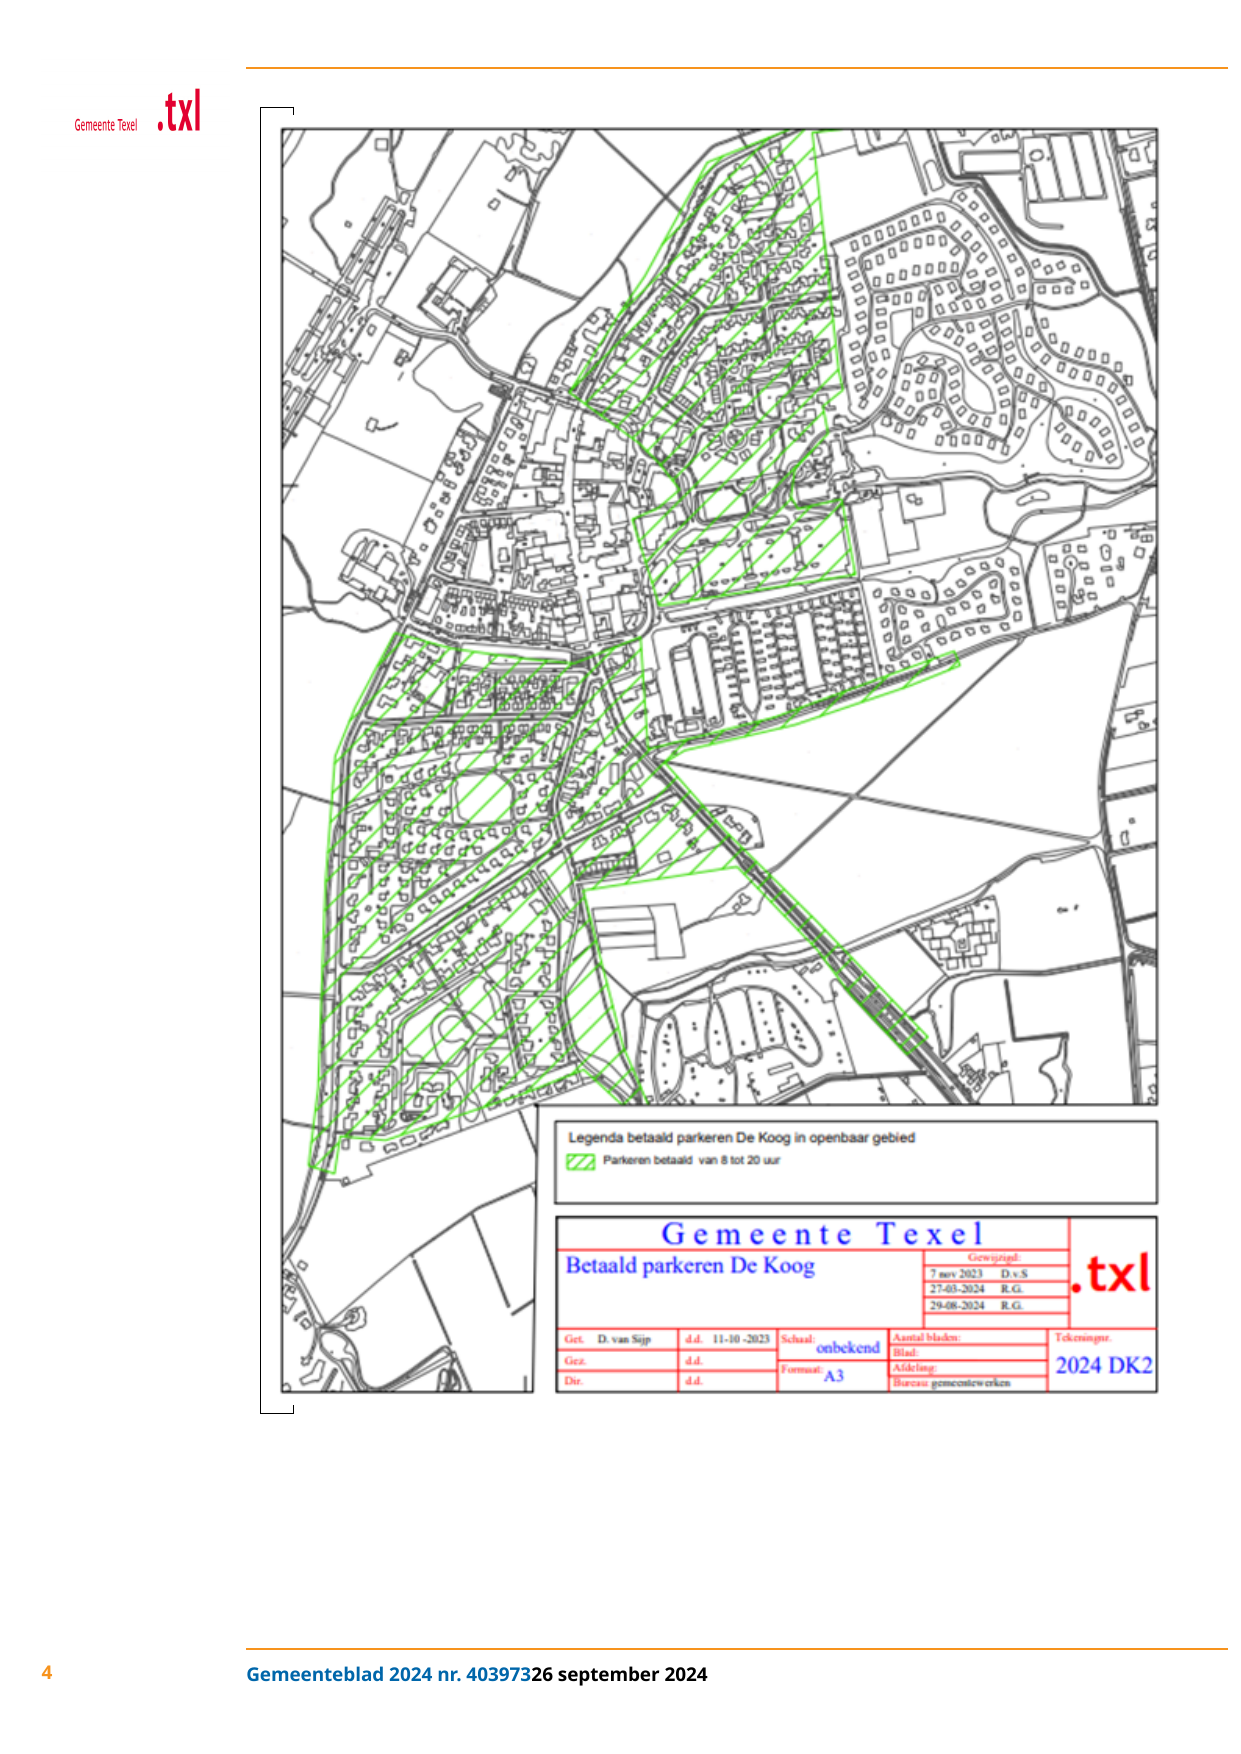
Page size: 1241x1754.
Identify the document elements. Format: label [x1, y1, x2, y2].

picture [41, 47, 231, 172]
picture [268, 115, 1173, 1405]
